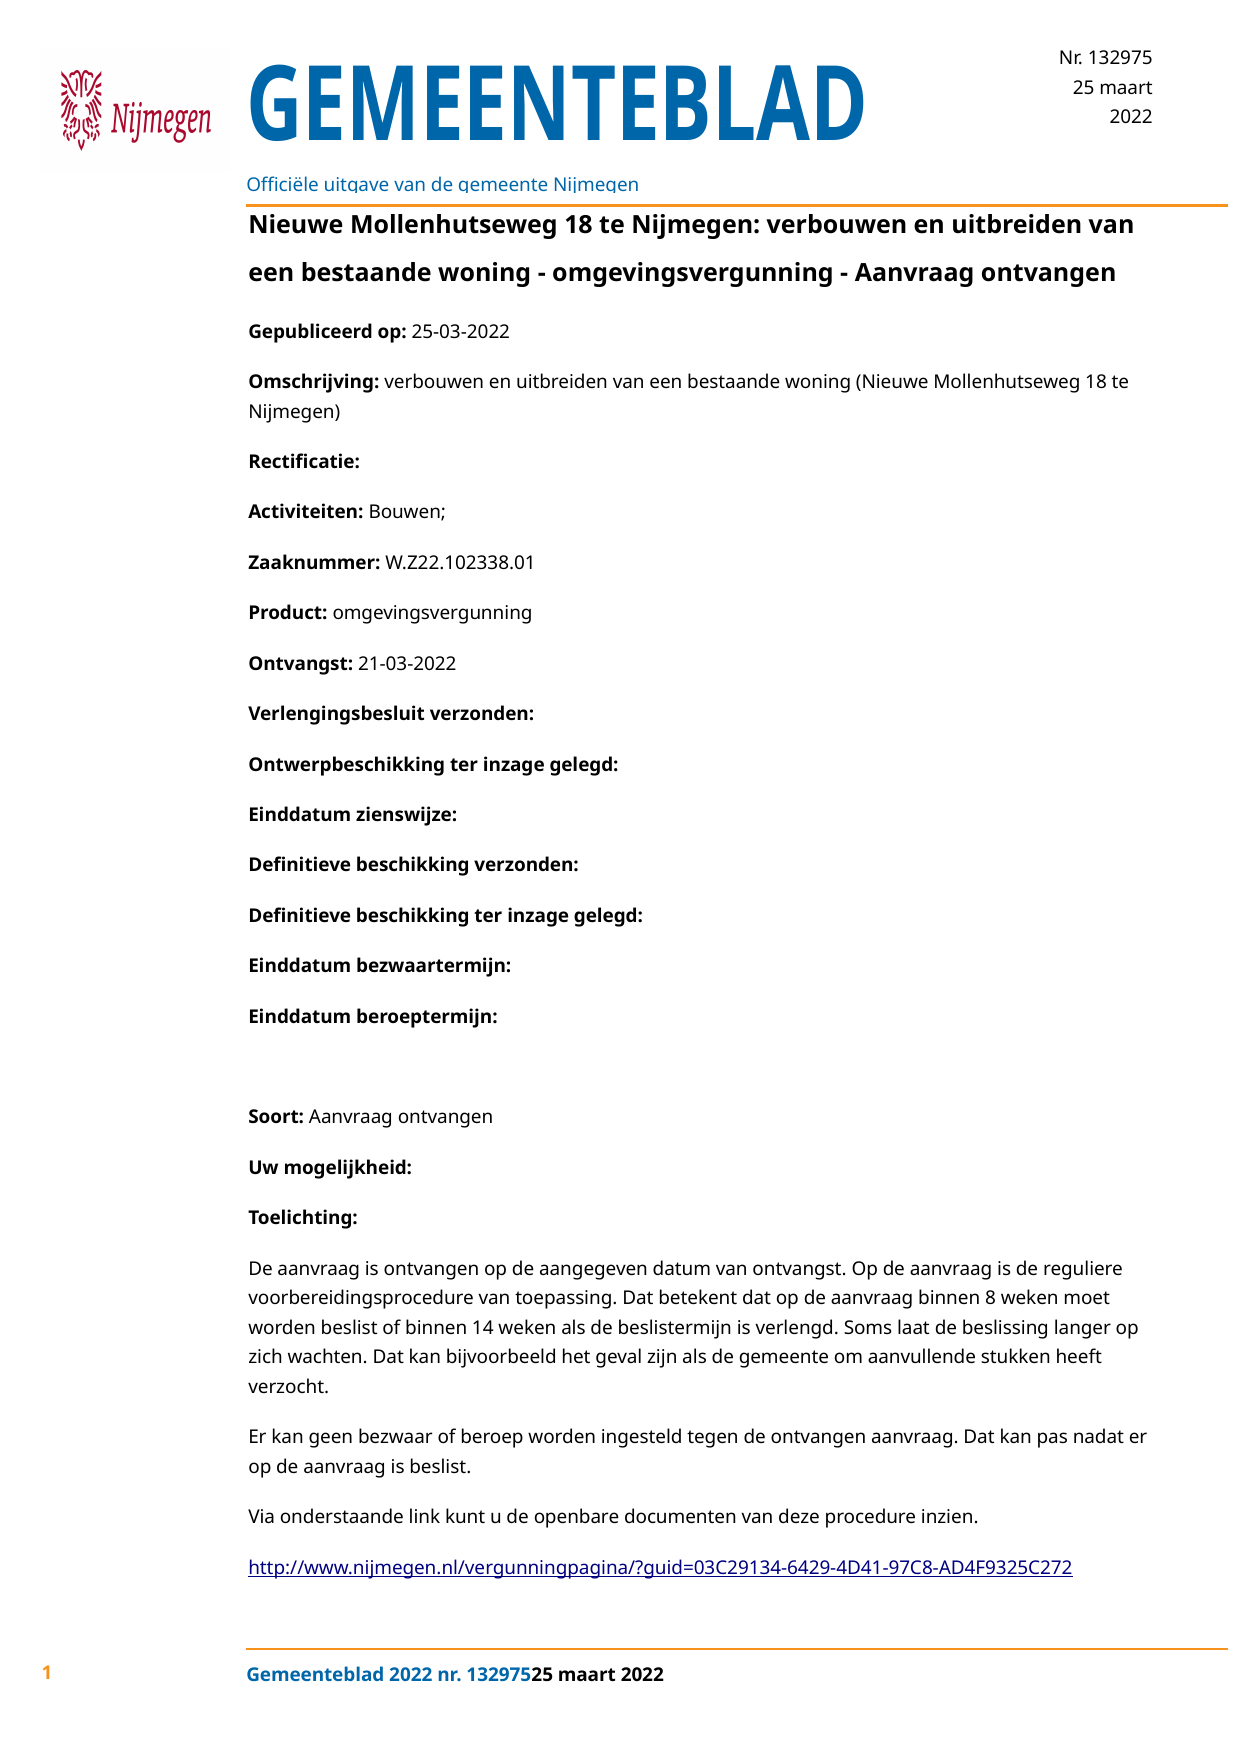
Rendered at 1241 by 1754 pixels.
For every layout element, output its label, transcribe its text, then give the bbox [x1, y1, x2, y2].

text Toelichting: [248, 1204, 1152, 1230]
picture [41, 47, 231, 172]
text Gepubliceerd op: 25-03-2022 [248, 318, 1152, 344]
text Via onderstaande link kunt u de openbare documenten van deze procedure inzien. [248, 1504, 1152, 1529]
text Rectificatie: [248, 448, 1152, 474]
text Einddatum beroeptermijn: [248, 1003, 1152, 1029]
text Verlengingsbesluit verzonden: [248, 700, 1152, 726]
text Einddatum zienswijze: [248, 801, 1152, 827]
text http://www.nijmegen.nl/vergunningpagina/?guid=03C29134-6429-4D41-97C8-AD4F9325C272 [248, 1554, 1152, 1580]
text Ontwerpbeschikking ter inzage gelegd: [248, 751, 1152, 777]
text Definitieve beschikking ter inzage gelegd: [248, 902, 1152, 928]
text Product: omgevingsvergunning [248, 599, 1152, 625]
text Activiteiten: Bouwen; [248, 499, 1152, 524]
text Ontvangst: 21-03-2022 [248, 650, 1152, 676]
text Soort: Aanvraag ontvangen [248, 1104, 1152, 1129]
text De aanvraag is ontvangen op de aangegeven datum van ontvangst. Op de aanvraag is de reguliere voorbereidingsprocedure van toepassing. Dat betekent dat op de aanvraag binnen 8 weken moet worden beslist of binnen 14 weken als de beslistermijn is verlengd. Soms laat de beslissing langer op zich wachten. Dat kan bijvoorbeeld het geval zijn als de gemeente om aanvullende stukken heeft verzocht. [248, 1255, 1152, 1399]
text Nieuwe Mollenhutseweg 18 te Nijmegen: verbouwen en uitbreiden van een bestaande woning - omgevingsvergunning - Aanvraag ontvangen [248, 207, 1152, 288]
text Uw mogelijkheid: [248, 1154, 1152, 1180]
text Einddatum bezwaartermijn: [248, 952, 1152, 978]
text Omschrijving: verbouwen en uitbreiden van een bestaande woning (Nieuwe Mollenhutseweg 18 te Nijmegen) [248, 368, 1152, 424]
text Zaaknummer: W.Z22.102338.01 [248, 549, 1152, 575]
text Definitieve beschikking verzonden: [248, 852, 1152, 877]
text Er kan geen bezwaar of beroep worden ingesteld tegen de ontvangen aanvraag. Dat kan pas nadat er op de aanvraag is beslist. [248, 1424, 1152, 1479]
